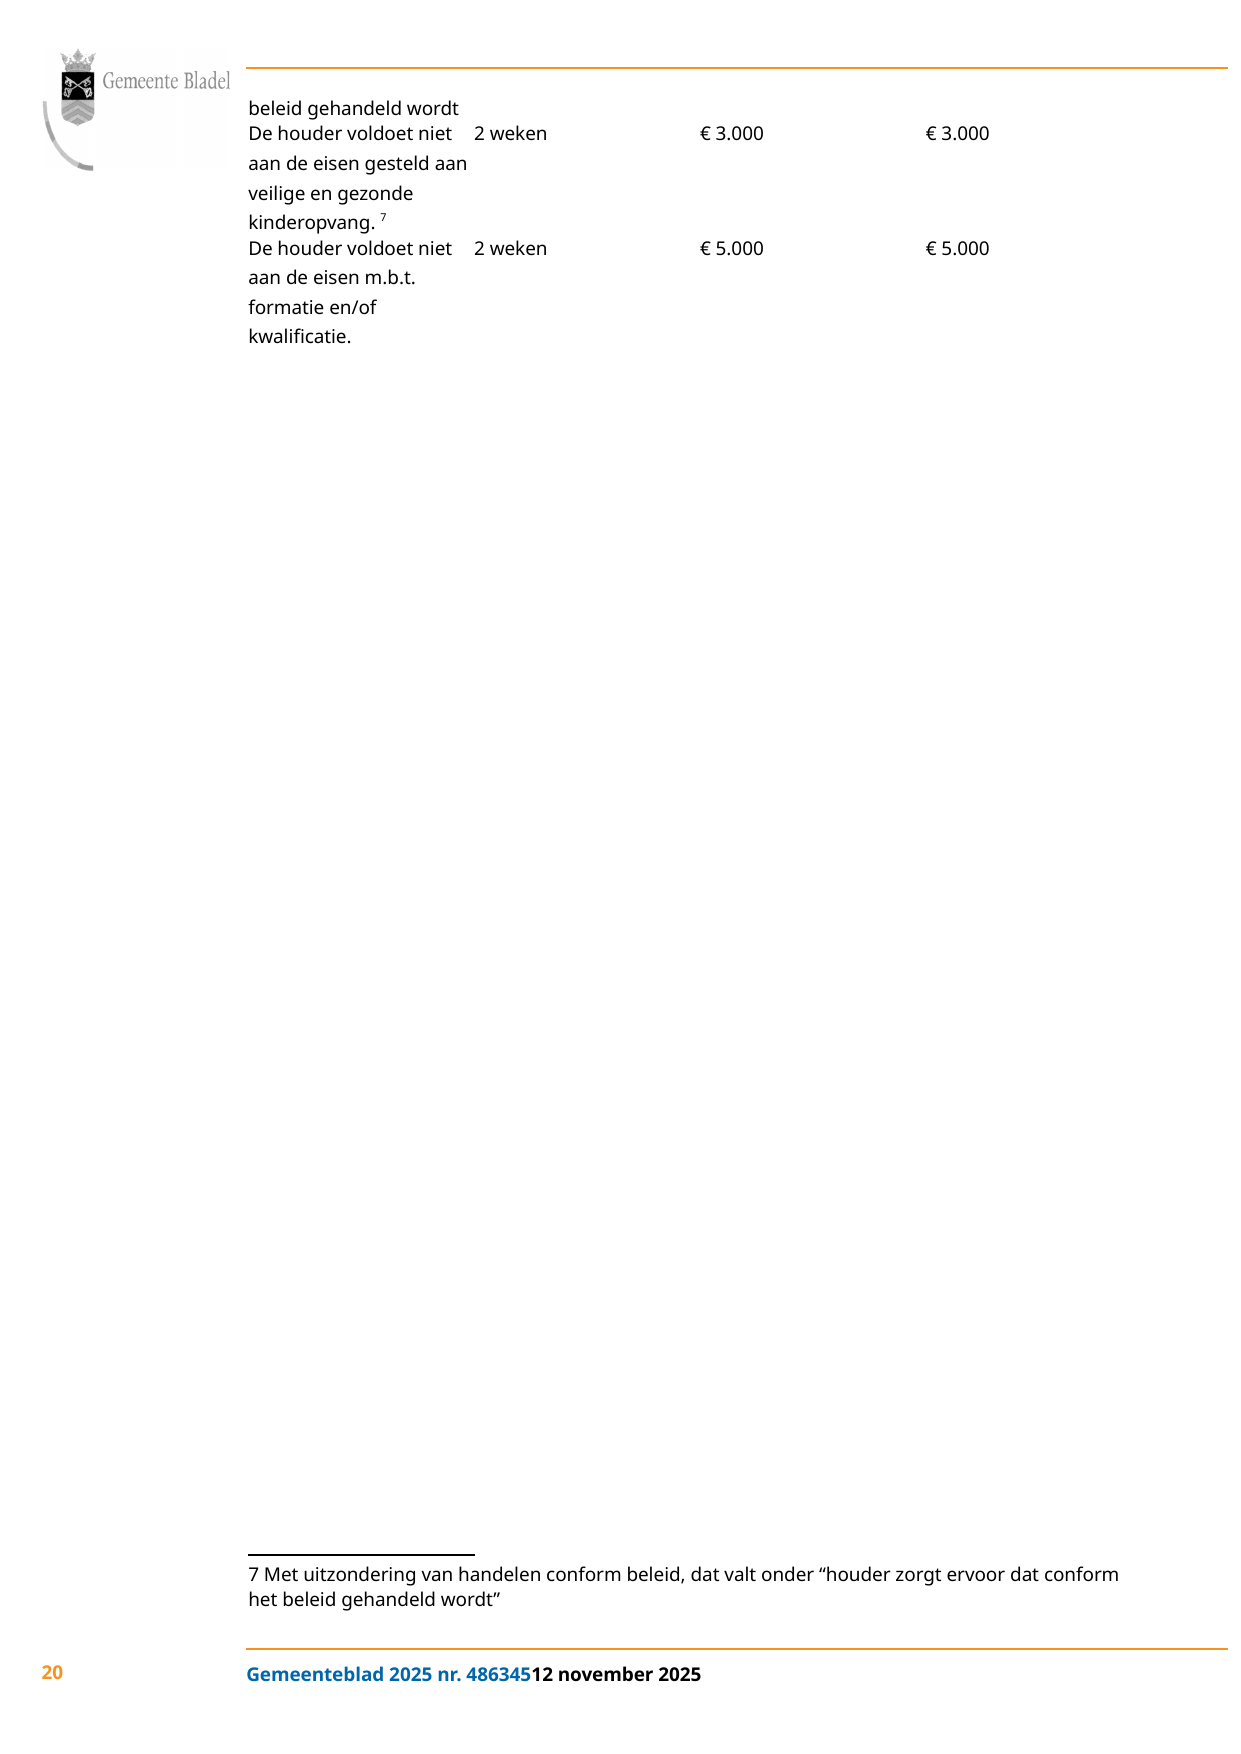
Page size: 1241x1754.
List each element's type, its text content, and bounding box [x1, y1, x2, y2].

table_cell € 5.000 [700, 235, 926, 349]
table_cell € 5.000 [926, 235, 1152, 349]
table_cell € 3.000 [700, 121, 926, 235]
table_cell beleid gehandeld wordt [248, 95, 474, 121]
picture [41, 47, 231, 172]
table_cell De houder voldoet niet aan de eisen m.b.t. formatie en/of kwalificatie. [248, 235, 474, 349]
table_cell [700, 95, 926, 121]
table_cell [926, 95, 1152, 121]
table_cell 2 weken [474, 235, 700, 349]
table_cell [474, 95, 700, 121]
table_cell De houder voldoet niet aan de eisen gesteld aan veilige en gezonde kinderopvang. [248, 121, 474, 235]
table_cell € 3.000 [926, 121, 1152, 235]
table_cell 2 weken [474, 121, 700, 235]
